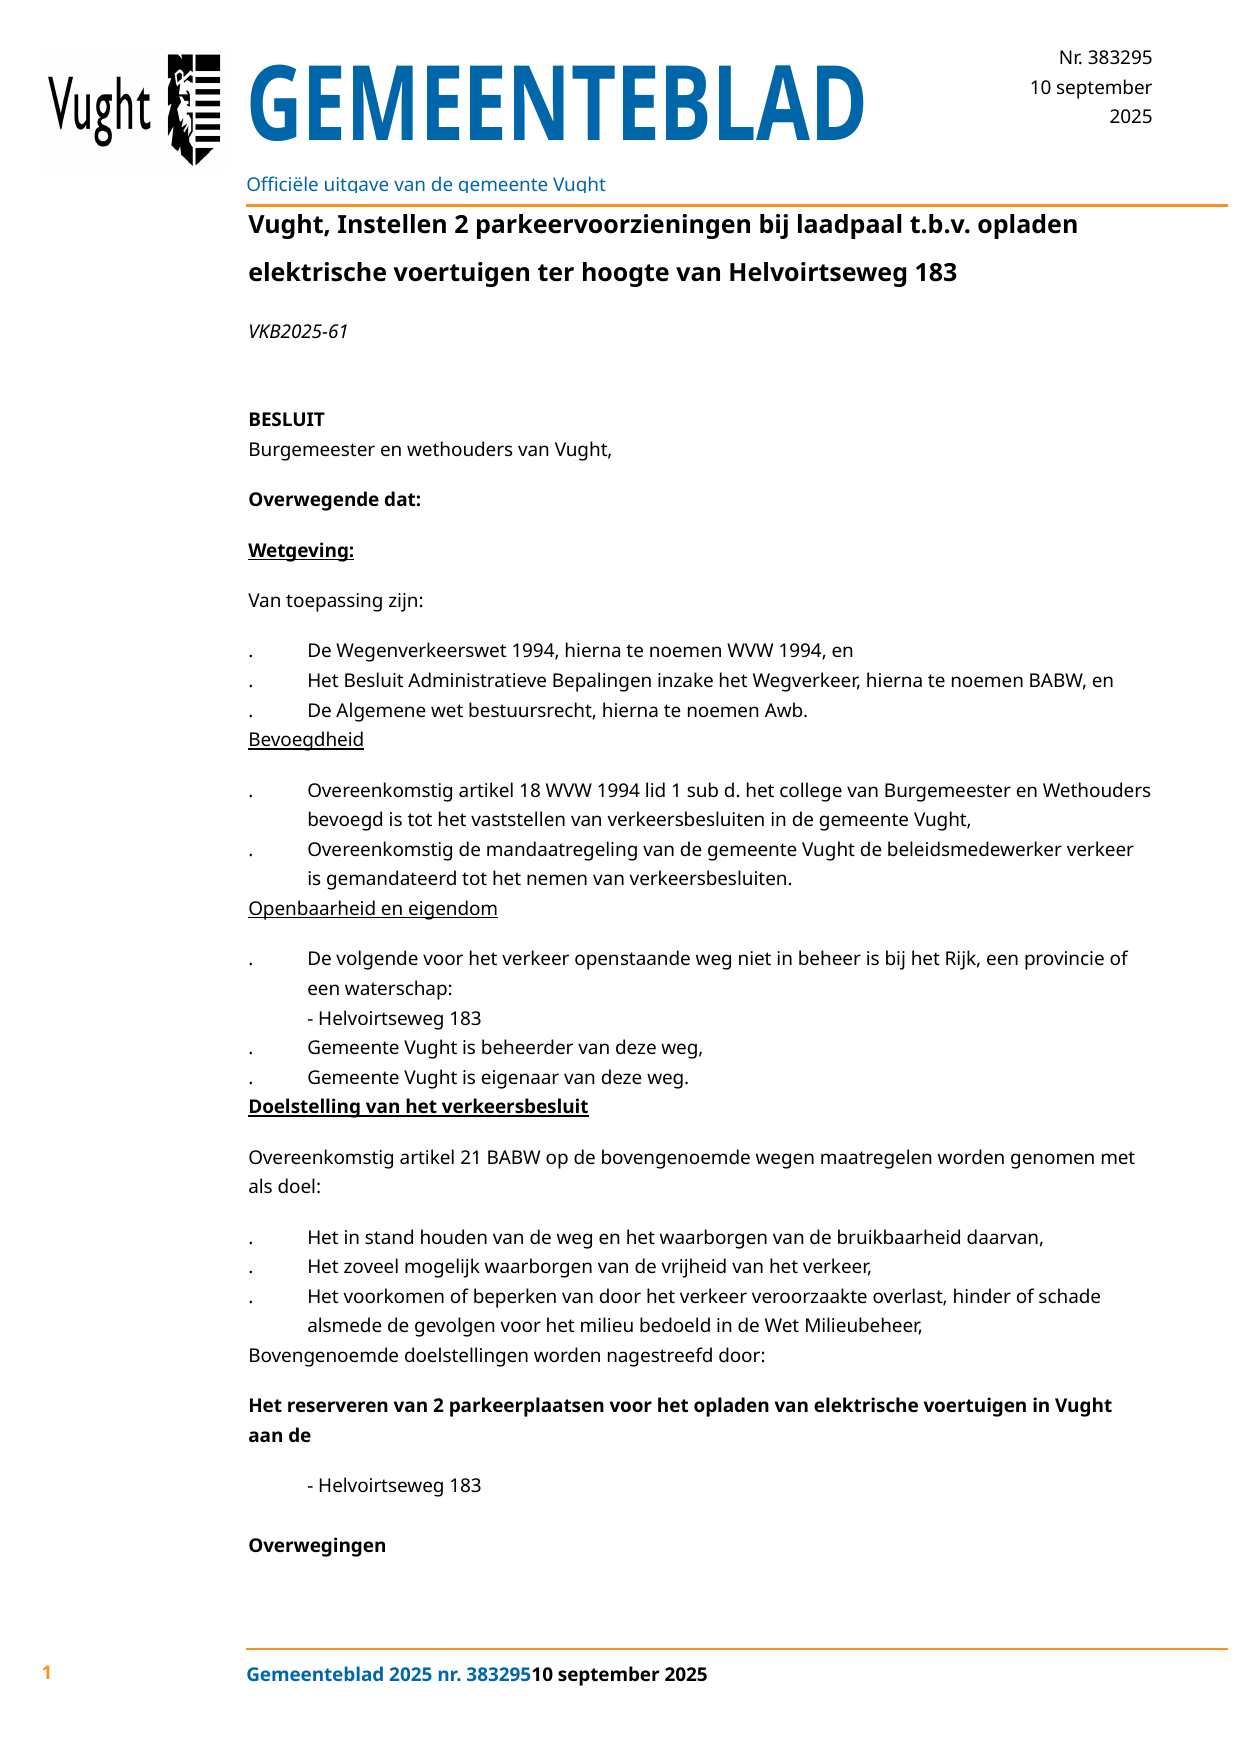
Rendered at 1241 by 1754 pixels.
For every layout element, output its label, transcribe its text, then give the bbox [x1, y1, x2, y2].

text Het reserveren van 2 parkeerplaatsen voor het opladen van elektrische voertuigen in Vught aan de [248, 1393, 1152, 1448]
list Het voorkomen of beperken van door het verkeer veroorzaakte overlast, hinder of schade alsmede de gevolgen voor het milieu bedoeld in de Wet Milieubeheer, [248, 1283, 1152, 1338]
list De Algemene wet bestuursrecht, hierna te noemen Awb. [248, 697, 1152, 722]
text Overwegende dat: [248, 486, 1152, 512]
text Burgemeester en wethouders van Vught, [248, 436, 1152, 462]
list Het Besluit Administratieve Bepalingen inzake het Wegverkeer, hierna te noemen BABW, en [248, 667, 1152, 693]
list Overeenkomstig de mandaatregeling van de gemeente Vught de beleidsmedewerker verkeer is gemandateerd tot het nemen van verkeersbesluiten. [248, 836, 1152, 891]
list - Helvoirtseweg 183 [248, 1473, 1152, 1498]
text Wetgeving: [248, 537, 1152, 562]
list Overeenkomstig artikel 18 WVW 1994 lid 1 sub d. het college van Burgemeester en Wethouders bevoegd is tot het vaststel­len van ver­keersbe­sluiten in de gemeente Vught, [248, 777, 1152, 832]
list Het in stand houden van de weg en het waarborgen van de bruikbaarheid daarvan, [248, 1224, 1152, 1249]
picture [41, 47, 231, 172]
text Van toepassing zijn: [248, 587, 1152, 613]
list Het zoveel mogelijk waarborgen van de vrijheid van het verkeer, [248, 1253, 1152, 1279]
list Gemeente Vught is beheerder van deze weg, [248, 1034, 1152, 1060]
text Bevoegdheid [248, 726, 1152, 752]
list De volgende voor het verkeer open­staande weg niet in be­heer is bij het Rijk, een provin­cie of een water­schap: [248, 946, 1152, 1001]
list - Helvoirtseweg 183 [248, 1005, 1152, 1030]
list Gemeente Vught is eigenaar van deze weg. [248, 1064, 1152, 1089]
text BESLUIT [248, 406, 1152, 432]
list De Wegenverkeerswet 1994, hierna te noemen WVW 1994, en [248, 638, 1152, 663]
text Overeenkomstig artikel 21 BABW op de bovengenoemde wegen maatregelen worden genomen met als doel: [248, 1144, 1152, 1199]
text VKB2025-61 [248, 318, 1152, 344]
text Doelstelling van het verkeersbesluit [248, 1093, 1152, 1119]
text Overwegingen [248, 1532, 1152, 1557]
text Bovengenoemde doelstellingen worden nagestreefd door: [248, 1342, 1152, 1368]
text Openbaarheid en eigendom [248, 895, 1152, 921]
text Vught, Instellen 2 parkeervoorzieningen bij laadpaal t.b.v. opladen elektrische voertuigen ter hoogte van Helvoirtseweg 183 [248, 207, 1152, 288]
